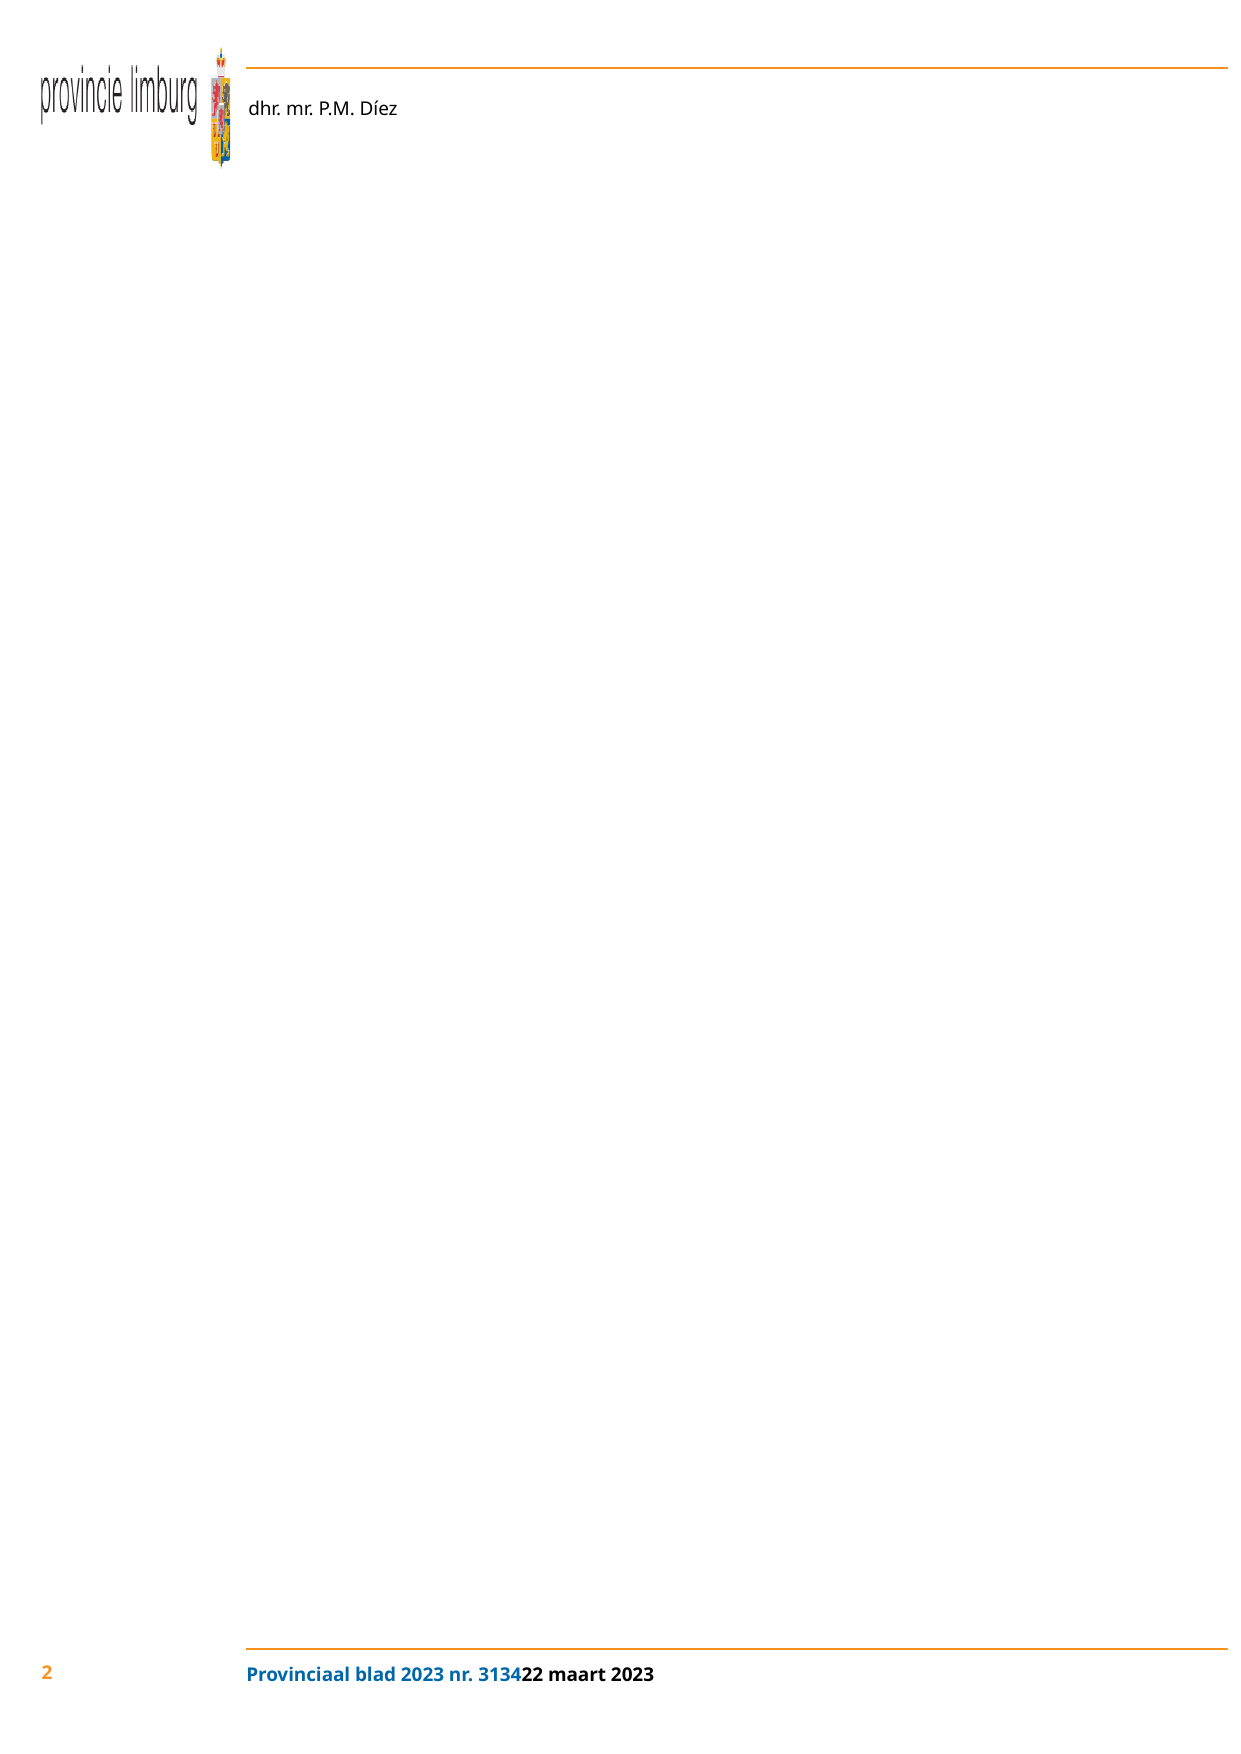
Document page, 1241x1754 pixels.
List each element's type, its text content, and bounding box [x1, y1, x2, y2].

picture [41, 47, 231, 172]
text dhr. mr. P.M. Díez [248, 95, 1152, 121]
